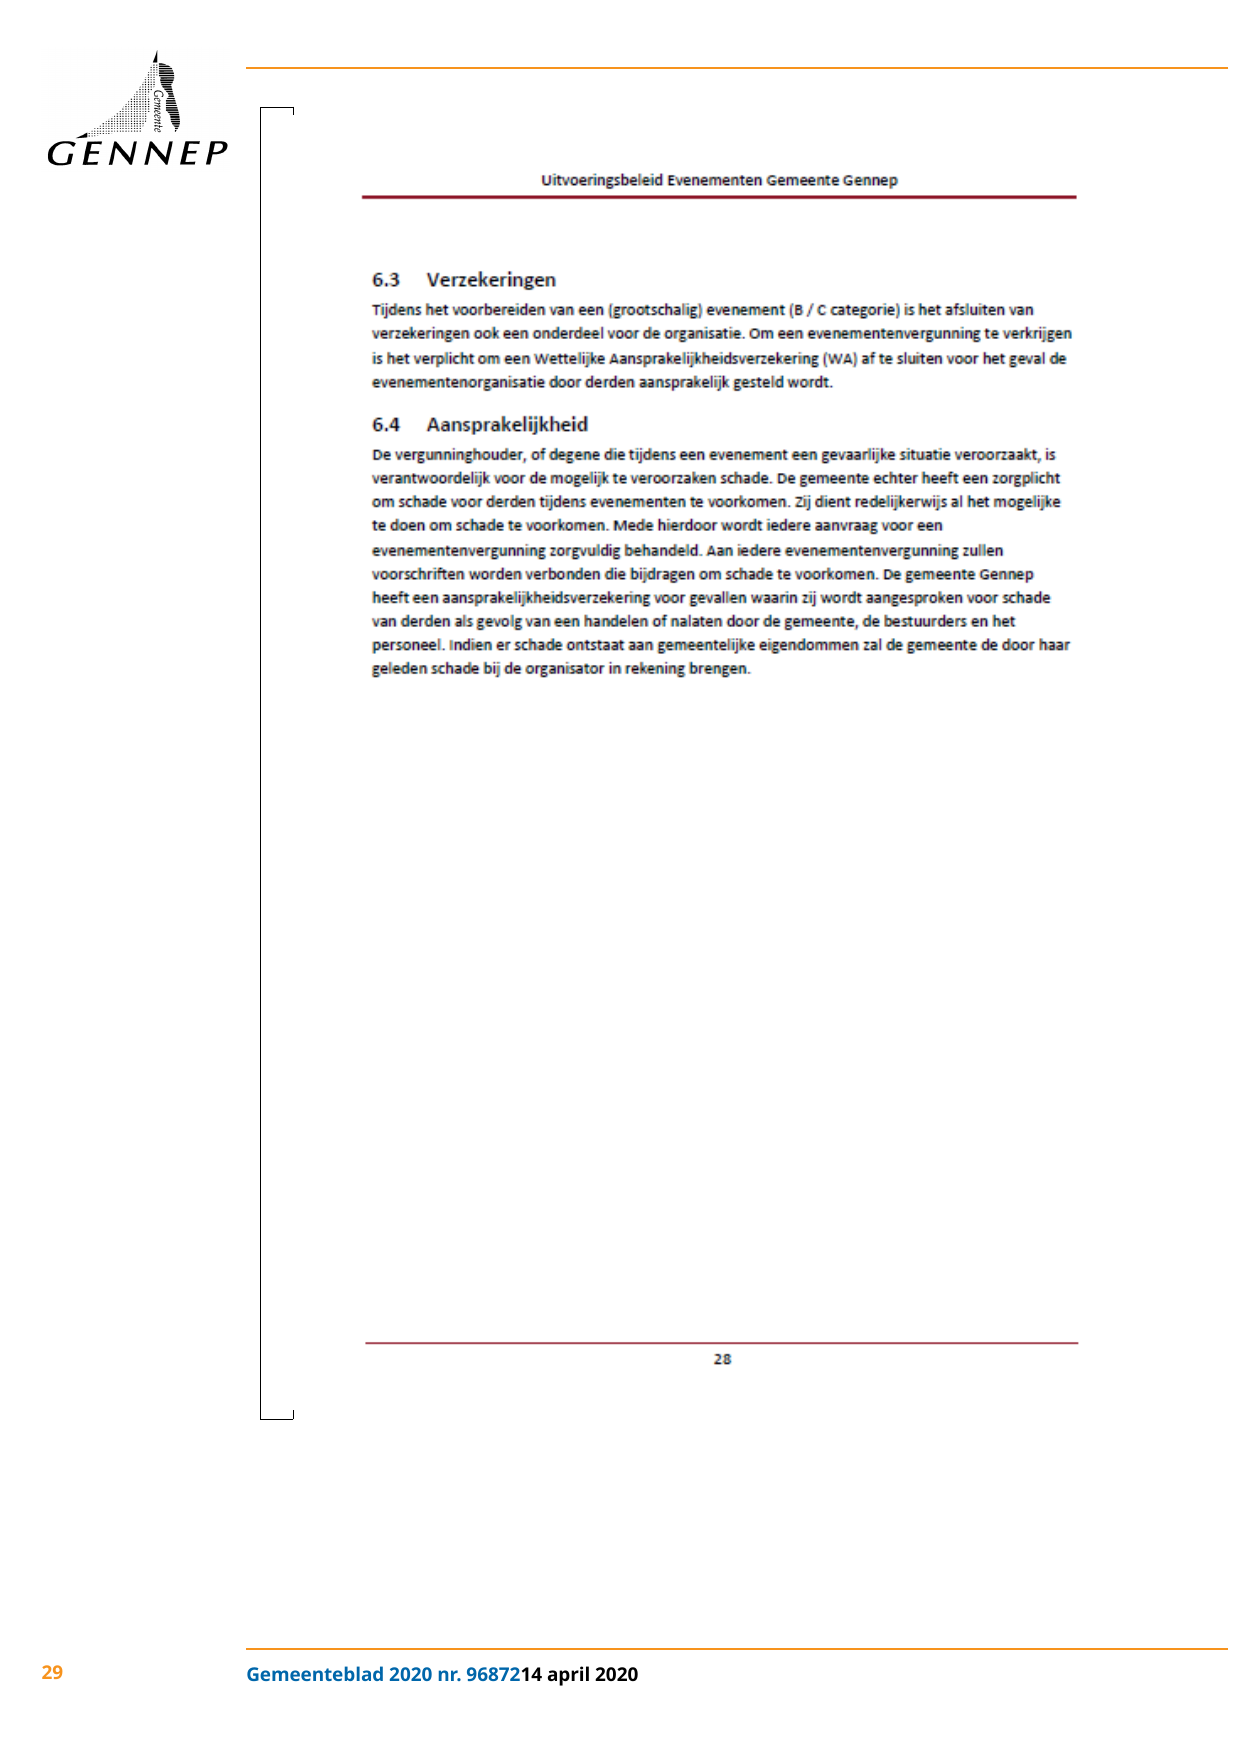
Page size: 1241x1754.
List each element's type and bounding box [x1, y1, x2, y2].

picture [41, 47, 231, 172]
picture [268, 115, 1173, 1410]
